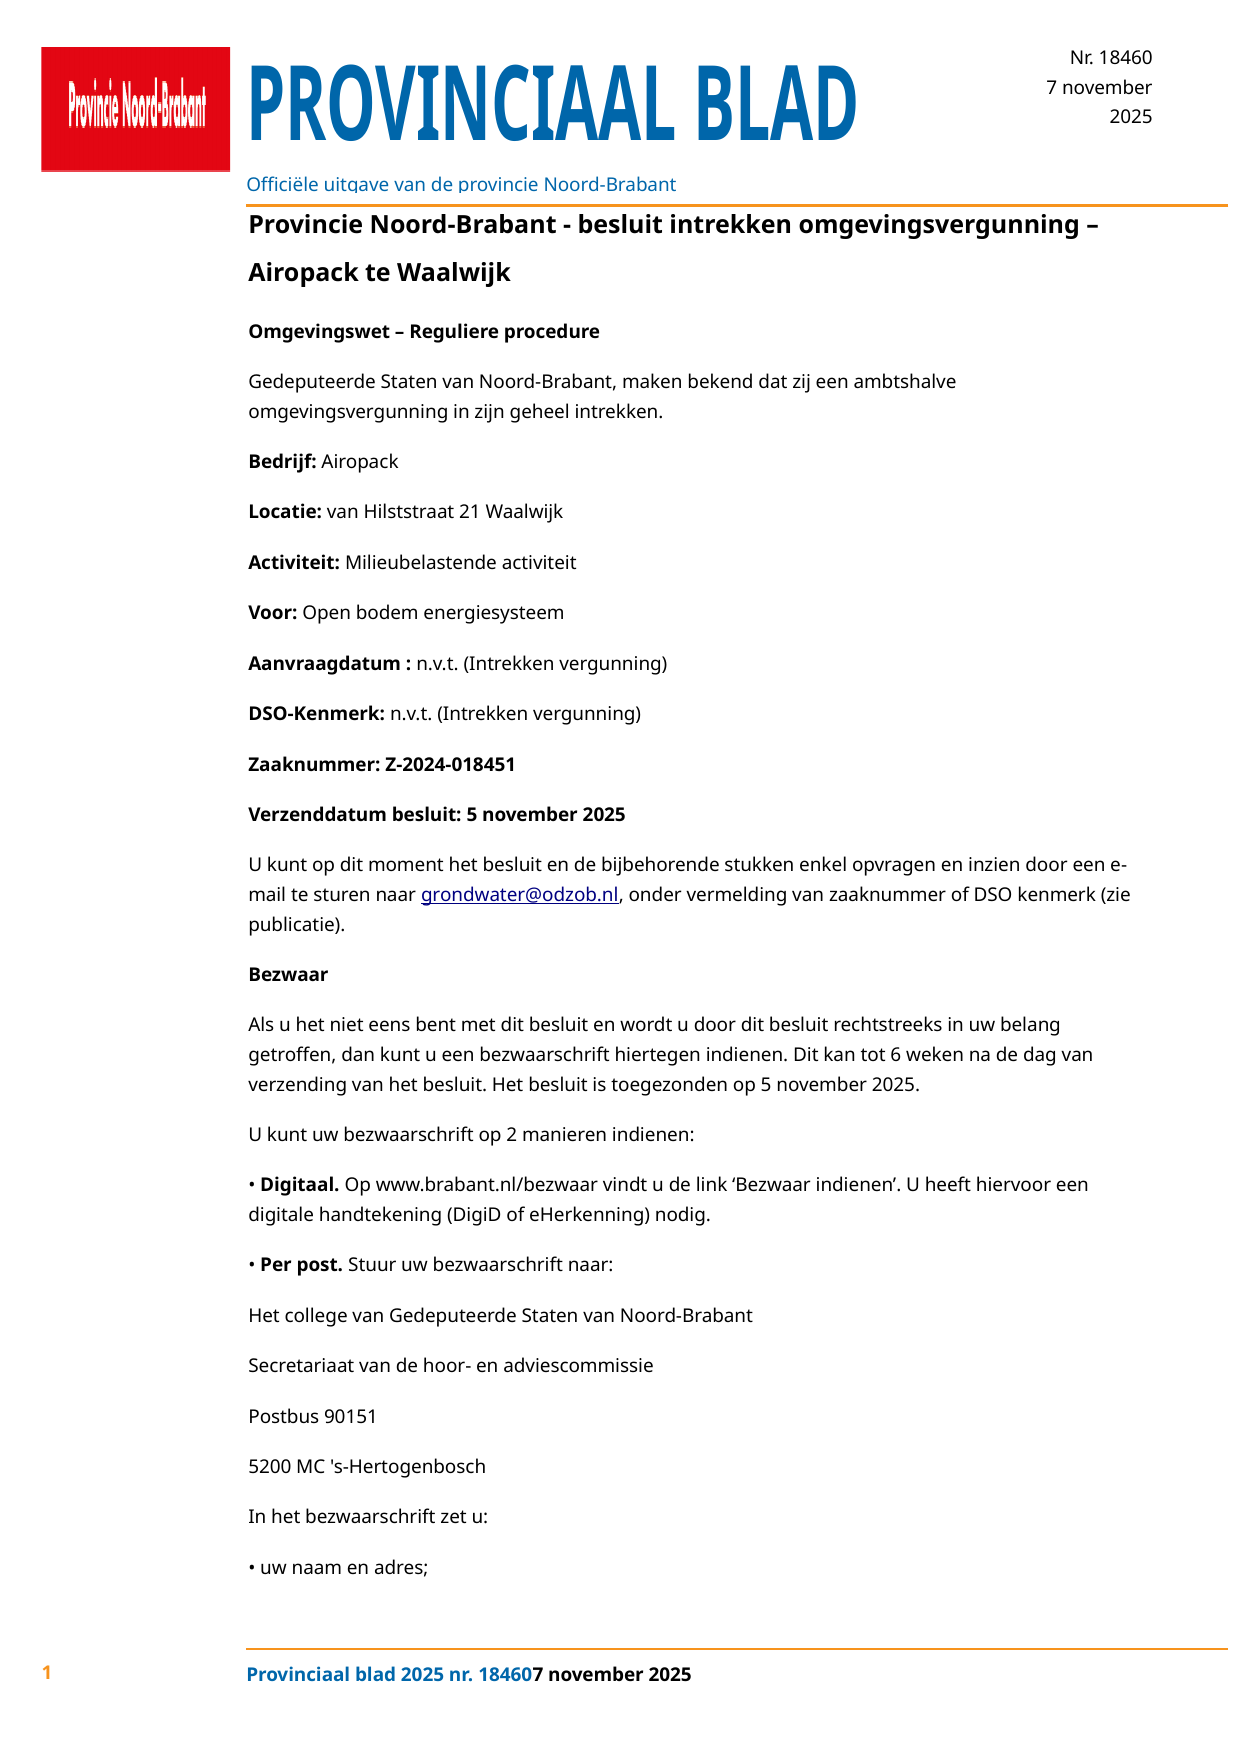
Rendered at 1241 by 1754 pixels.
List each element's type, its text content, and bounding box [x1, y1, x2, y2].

picture [41, 47, 231, 172]
text Secretariaat van de hoor- en adviescommissie [248, 1352, 1152, 1378]
text Bezwaar [248, 961, 1152, 987]
text • Digitaal. Op www.brabant.nl/bezwaar vindt u de link ‘Bezwaar indienen’. U heeft hiervoor een digitale handtekening (DigiD of eHerkenning) nodig. [248, 1172, 1152, 1227]
text Locatie: van Hilststraat 21 Waalwijk [248, 499, 1152, 524]
text Het college van Gedeputeerde Staten van Noord-Brabant [248, 1302, 1152, 1328]
text • Per post. Stuur uw bezwaarschrift naar: [248, 1252, 1152, 1277]
text Gedeputeerde Staten van Noord-Brabant, maken bekend dat zij een ambtshalve omgevingsvergunning in zijn geheel intrekken. [248, 368, 1152, 424]
text Voor: Open bodem energiesysteem [248, 599, 1152, 625]
text Aanvraagdatum : n.v.t. (Intrekken vergunning) [248, 650, 1152, 676]
text U kunt op dit moment het besluit en de bijbehorende stukken enkel opvragen en inzien door een e-mail te sturen naar grondwater@odzob.nl, onder vermelding van zaaknummer of DSO kenmerk (zie publicatie). [248, 852, 1152, 937]
text Bedrijf: Airopack [248, 448, 1152, 474]
text Verzenddatum besluit: 5 november 2025 [248, 801, 1152, 827]
text Als u het niet eens bent met dit besluit en wordt u door dit besluit rechtstreeks in uw belang getroffen, dan kunt u een bezwaarschrift hiertegen indienen. Dit kan tot 6 weken na de dag van verzending van het besluit. Het besluit is toegezonden op 5 november 2025. [248, 1012, 1152, 1097]
text Activiteit: Milieubelastende activiteit [248, 549, 1152, 575]
text In het bezwaarschrift zet u: [248, 1504, 1152, 1529]
text • uw naam en adres; [248, 1554, 1152, 1580]
text DSO-Kenmerk: n.v.t. (Intrekken vergunning) [248, 700, 1152, 726]
text 5200 MC 's‑Hertogenbosch [248, 1453, 1152, 1479]
text Omgevingswet – Reguliere procedure [248, 318, 1152, 344]
text Postbus 90151 [248, 1403, 1152, 1429]
text U kunt uw bezwaarschrift op 2 manieren indienen: [248, 1121, 1152, 1147]
text Provincie Noord-Brabant - besluit intrekken omgevingsvergunning – Airopack te Waalwijk [248, 207, 1152, 288]
text Zaaknummer: Z-2024-018451 [248, 751, 1152, 777]
